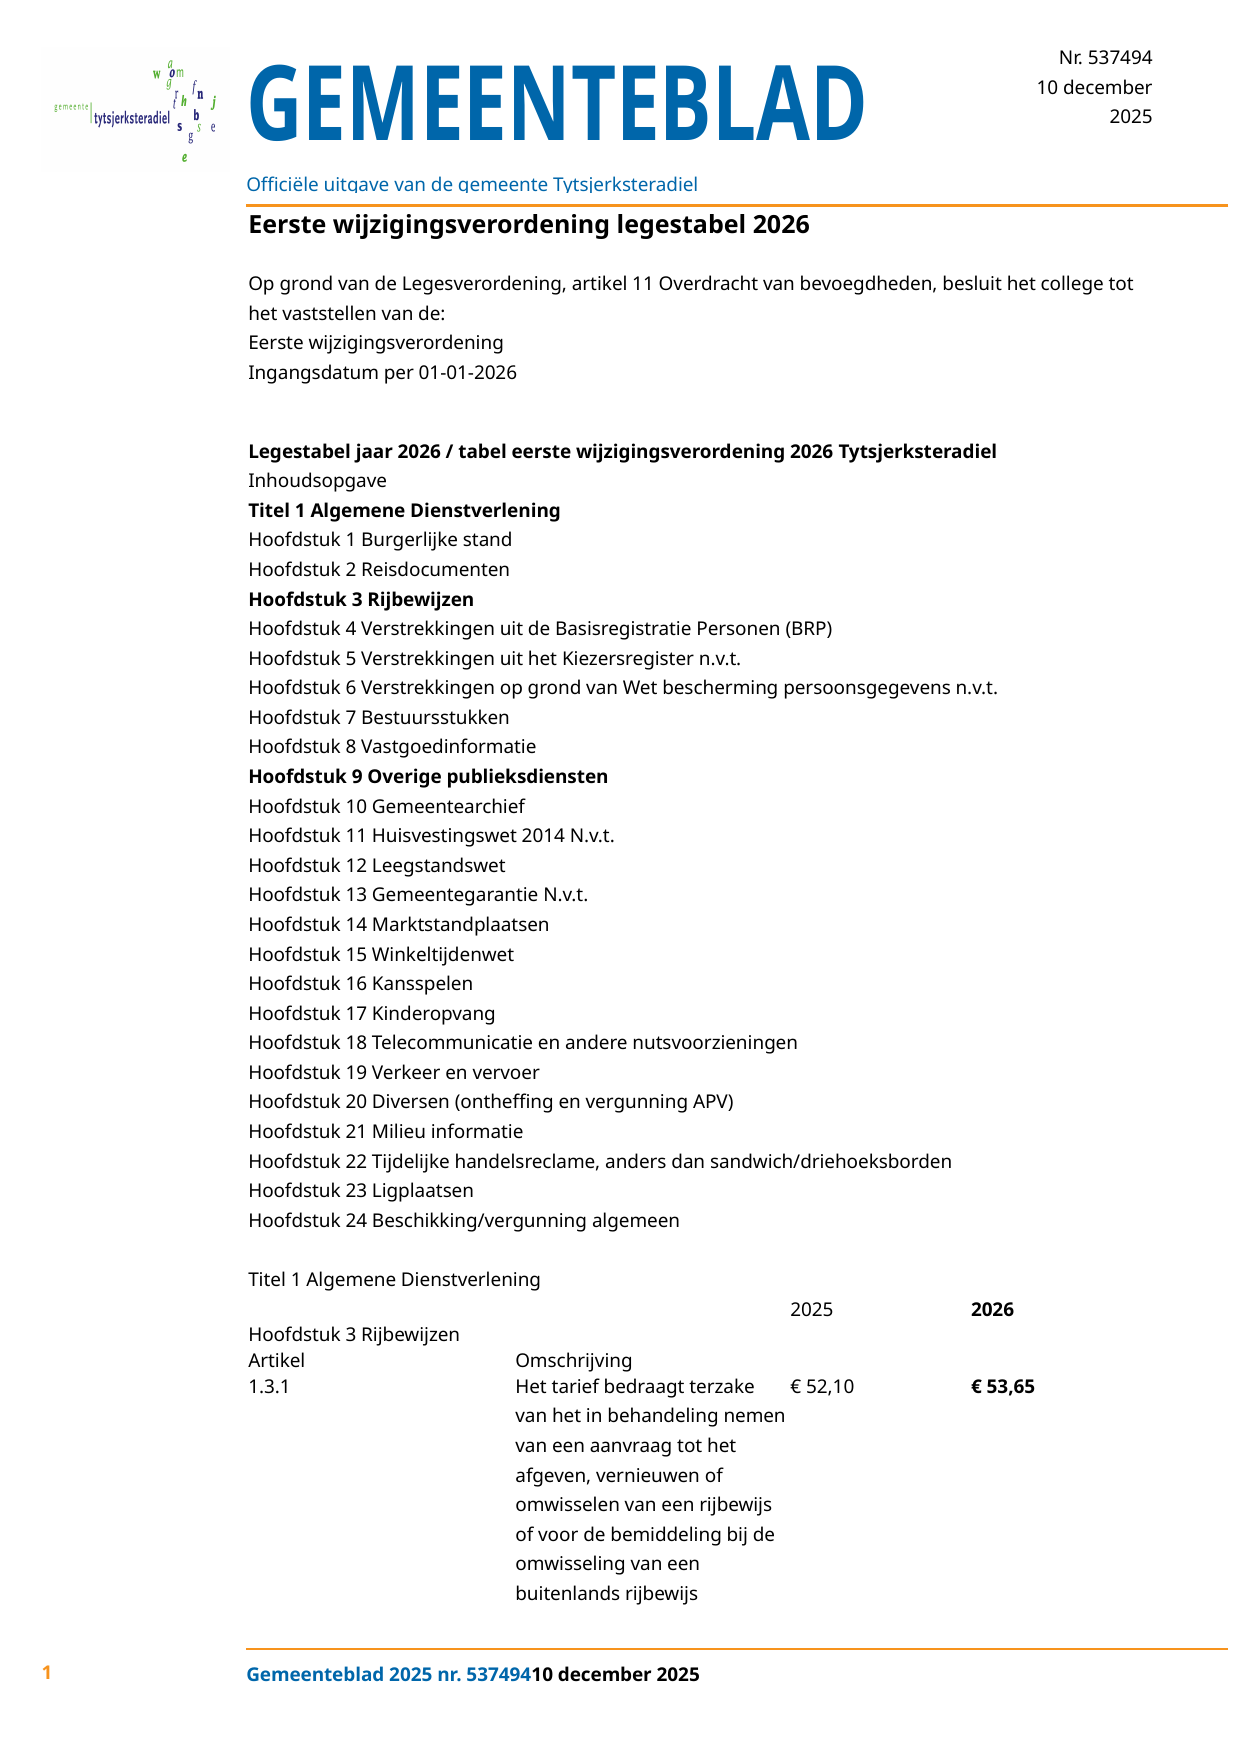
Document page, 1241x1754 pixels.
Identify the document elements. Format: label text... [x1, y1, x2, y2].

text Hoofdstuk 23 Ligplaatsen [248, 1177, 1152, 1203]
table_cell Het tarief bedraagt terzake van het in behandeling nemen van een aanvraag tot het afgeven, vernieuwen of omwisselen van een rijbewijs of voor de bemiddeling bij de omwisseling van een buitenlands rijbewijs [515, 1373, 790, 1606]
text Hoofdstuk 24 Beschikking/vergunning algemeen [248, 1207, 1152, 1233]
text Hoofdstuk 5 Verstrekkingen uit het Kiezersregister n.v.t. [248, 645, 1152, 671]
text Ingangsdatum per 01-01-2026 [248, 359, 1152, 385]
text Hoofdstuk 21 Milieu informatie [248, 1118, 1152, 1144]
text Hoofdstuk 12 Leegstandswet [248, 852, 1152, 878]
table_header [515, 1296, 790, 1322]
table_cell € 52,10 [790, 1373, 971, 1606]
text Titel 1 Algemene Dienstverlening [248, 1266, 1152, 1292]
table_header 2025 [790, 1296, 971, 1322]
text Hoofdstuk 3 Rijbewijzen [248, 586, 1152, 612]
table_cell Artikel [248, 1348, 515, 1373]
text Titel 1 Algemene Dienstverlening [248, 497, 1152, 523]
text Hoofdstuk 19 Verkeer en vervoer [248, 1059, 1152, 1085]
text Hoofdstuk 9 Overige publieksdiensten [248, 763, 1152, 789]
text Op grond van de Legesverordening, artikel 11 Overdracht van bevoegdheden, besluit het college tot het vaststellen van de: [248, 270, 1152, 326]
text Hoofdstuk 8 Vastgoedinformatie [248, 734, 1152, 759]
text Hoofdstuk 7 Bestuursstukken [248, 704, 1152, 730]
text Hoofdstuk 10 Gemeentearchief [248, 793, 1152, 819]
text Eerste wijzigingsverordening legestabel 2026 [248, 207, 1152, 241]
text Hoofdstuk 2 Reisdocumenten [248, 556, 1152, 582]
text Eerste wijzigingsverordening [248, 329, 1152, 355]
picture [41, 47, 231, 172]
text Hoofdstuk 1 Burgerlijke stand [248, 527, 1152, 552]
text Hoofdstuk 15 Winkeltijdenwet [248, 941, 1152, 967]
text Hoofdstuk 4 Verstrekkingen uit de Basisregistratie Personen (BRP) [248, 615, 1152, 641]
table_cell [790, 1348, 971, 1373]
table_cell Hoofdstuk 3 Rijbewijzen [248, 1322, 515, 1347]
text Legestabel jaar 2026 / tabel eerste wijzigingsverordening 2026 Tytsjerksteradiel [248, 438, 1152, 464]
table_cell [790, 1322, 971, 1347]
table_cell € 53,65 [971, 1373, 1152, 1606]
text Hoofdstuk 16 Kansspelen [248, 970, 1152, 996]
text Hoofdstuk 13 Gemeentegarantie N.v.t. [248, 882, 1152, 907]
table_cell Omschrijving [515, 1348, 790, 1373]
text Hoofdstuk 20 Diversen (ontheffing en vergunning APV) [248, 1089, 1152, 1114]
table_cell [971, 1322, 1152, 1347]
text Hoofdstuk 22 Tijdelijke handelsreclame, anders dan sandwich/driehoeksborden [248, 1148, 1152, 1174]
text Hoofdstuk 17 Kinderopvang [248, 1000, 1152, 1026]
table_cell [515, 1322, 790, 1347]
table_cell 1.3.1 [248, 1373, 515, 1606]
text Hoofdstuk 6 Verstrekkingen op grond van Wet bescherming persoonsgegevens n.v.t. [248, 674, 1152, 700]
table_header [248, 1296, 515, 1322]
table_header 2026 [971, 1296, 1152, 1322]
text Hoofdstuk 14 Marktstandplaatsen [248, 911, 1152, 937]
text Hoofdstuk 18 Telecommunicatie en andere nutsvoorzieningen [248, 1029, 1152, 1055]
text Inhoudsopgave [248, 467, 1152, 493]
text Hoofdstuk 11 Huisvestingswet 2014 N.v.t. [248, 822, 1152, 848]
table_cell [971, 1348, 1152, 1373]
